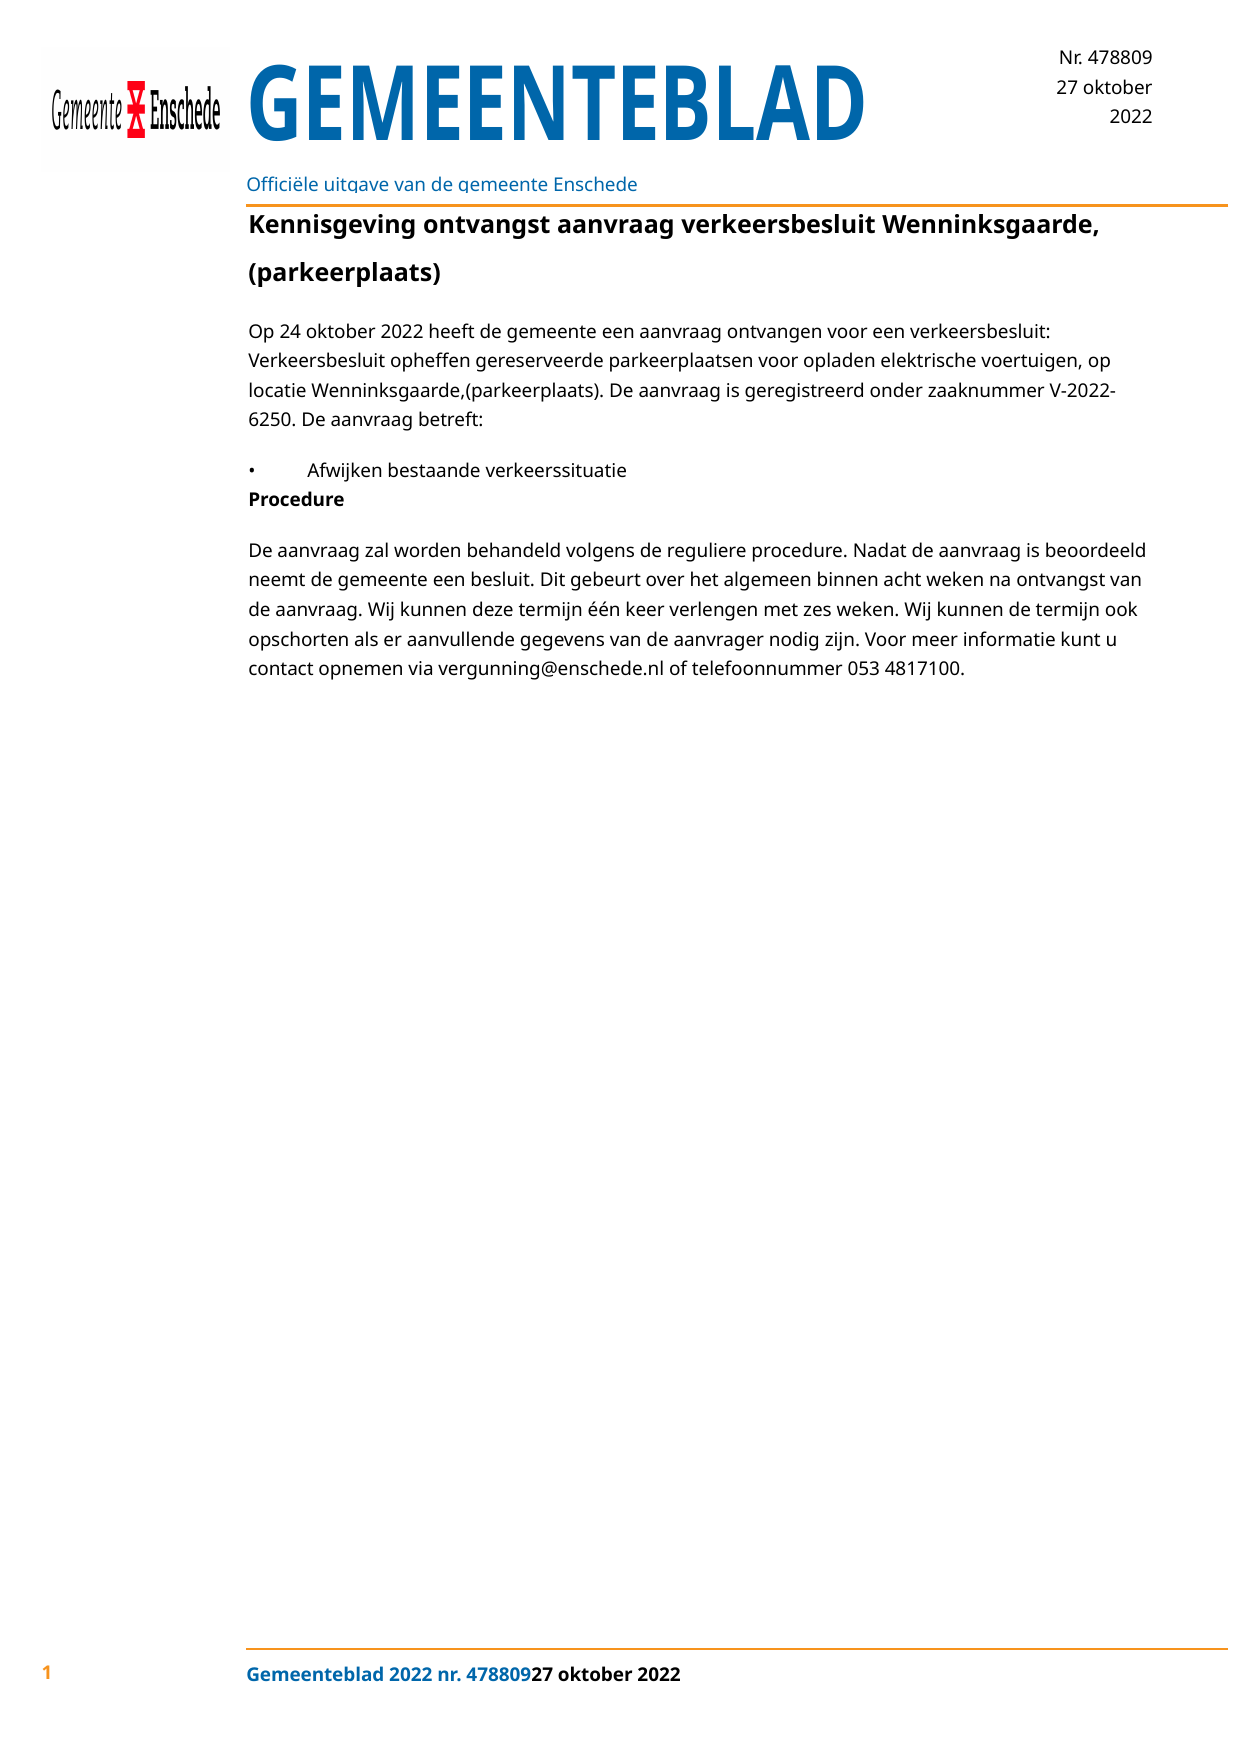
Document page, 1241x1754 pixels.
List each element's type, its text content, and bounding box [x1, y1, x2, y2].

text De aanvraag zal worden behandeld volgens de reguliere procedure. Nadat de aanvraag is beoordeeld neemt de gemeente een besluit. Dit gebeurt over het algemeen binnen acht weken na ontvangst van de aanvraag. Wij kunnen deze termijn één keer verlengen met zes weken. Wij kunnen de termijn ook opschorten als er aanvullende gegevens van de aanvrager nodig zijn. Voor meer informatie kunt u contact opnemen via vergunning@enschede.nl of telefoonnummer 053 4817100. [248, 537, 1152, 681]
list Afwijken bestaande verkeerssituatie [248, 457, 1152, 483]
text Op 24 oktober 2022 heeft de gemeente een aanvraag ontvangen voor een verkeersbesluit: Verkeersbesluit opheffen gereserveerde parkeerplaatsen voor opladen elektrische voertuigen, op locatie Wenninksgaarde,(parkeerplaats). De aanvraag is geregistreerd onder zaaknummer V-2022-6250. De aanvraag betreft: [248, 318, 1152, 432]
text Kennisgeving ontvangst aanvraag verkeersbesluit Wenninksgaarde,(parkeerplaats) [248, 207, 1152, 288]
text Procedure [248, 487, 1152, 512]
picture [41, 47, 231, 172]
